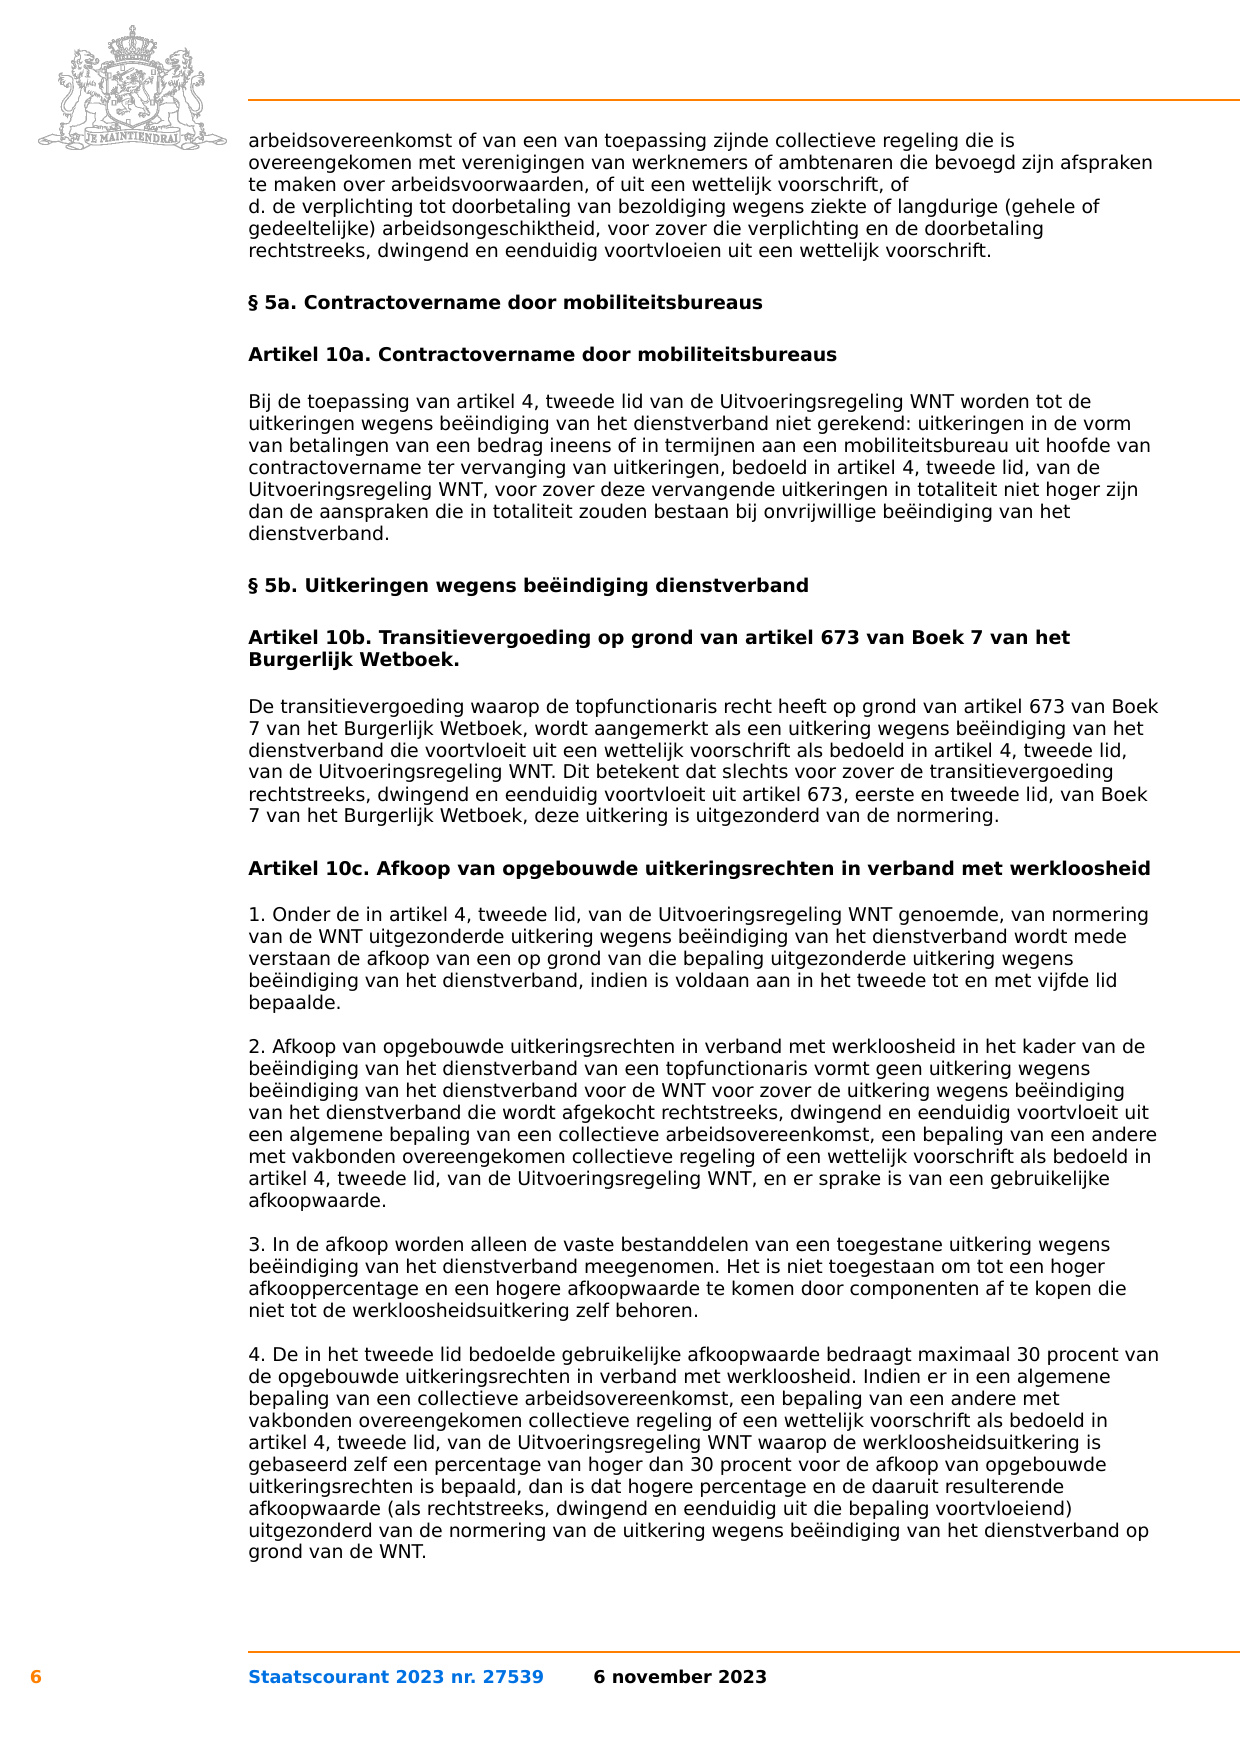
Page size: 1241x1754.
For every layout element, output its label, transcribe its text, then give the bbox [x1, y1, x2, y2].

text Bij de toepassing van artikel 4, tweede lid van de Uitvoeringsregeling WNT worden tot de uitkeringen wegens beëindiging van het dienstverband niet gerekend: uitkeringen in de vorm van betalingen van een bedrag ineens of in termijnen aan een mobiliteitsbureau uit hoofde van contractovername ter vervanging van uitkeringen, bedoeld in artikel 4, tweede lid, van de Uitvoeringsregeling WNT, voor zover deze vervangende uitkeringen in totaliteit niet hoger zijn dan de aanspraken die in totaliteit zouden bestaan bij onvrijwillige beëindiging van het dienstverband. [248, 391, 1163, 544]
picture [38, 25, 227, 150]
text 2. Afkoop van opgebouwde uitkeringsrechten in verband met werkloosheid in het kader van de beëindiging van het dienstverband van een topfunctionaris vormt geen uitkering wegens beëindiging van het dienstverband voor de WNT voor zover de uitkering wegens beëindiging van het dienstverband die wordt afgekocht rechtstreeks, dwingend en eenduidig voortvloeit uit een algemene bepaling van een collectieve arbeidsovereenkomst, een bepaling van een andere met vakbonden overeengekomen collectieve regeling of een wettelijk voorschrift als bedoeld in artikel 4, tweede lid, van de Uitvoeringsregeling WNT, en er sprake is van een gebruikelijke afkoopwaarde. [248, 1036, 1163, 1212]
subtitle § 5a. Contractovername door mobiliteitsbureaus [248, 292, 1163, 314]
subtitle § 5b. Uitkeringen wegens beëindiging dienstverband [248, 574, 1163, 597]
subtitle Artikel 10a. Contractovername door mobiliteitsbureaus [248, 344, 1163, 366]
text arbeidsovereenkomst of van een van toepassing zijnde collectieve regeling die is overeengekomen met verenigingen van werknemers of ambtenaren die bevoegd zijn afspraken te maken over arbeidsvoorwaarden, of uit een wettelijk voorschrift, of [248, 130, 1163, 196]
text 4. De in het tweede lid bedoelde gebruikelijke afkoopwaarde bedraagt maximaal 30 procent van de opgebouwde uitkeringsrechten in verband met werkloosheid. Indien er in een algemene bepaling van een collectieve arbeidsovereenkomst, een bepaling van een andere met vakbonden overeengekomen collectieve regeling of een wettelijk voorschrift als bedoeld in artikel 4, tweede lid, van de Uitvoeringsregeling WNT waarop de werkloosheidsuitkering is gebaseerd zelf een percentage van hoger dan 30 procent voor de afkoop van opgebouwde uitkeringsrechten is bepaald, dan is dat hogere percentage en de daaruit resulterende afkoopwaarde (als rechtstreeks, dwingend en eenduidig uit die bepaling voortvloeiend) uitgezonderd van de normering van de uitkering wegens beëindiging van het dienstverband op grond van de WNT. [248, 1344, 1163, 1563]
text 3. In de afkoop worden alleen de vaste bestanddelen van een toegestane uitkering wegens beëindiging van het dienstverband meegenomen. Het is niet toegestaan om tot een hoger afkooppercentage en een hogere afkoopwaarde te komen door componenten af te kopen die niet tot de werkloosheidsuitkering zelf behoren. [248, 1234, 1163, 1322]
subtitle Artikel 10c. Afkoop van opgebouwde uitkeringsrechten in verband met werkloosheid [248, 857, 1163, 879]
text d. de verplichting tot doorbetaling van bezoldiging wegens ziekte of langdurige (gehele of gedeeltelijke) arbeidsongeschiktheid, voor zover die verplichting en de doorbetaling rechtstreeks, dwingend en eenduidig voortvloeien uit een wettelijk voorschrift. [248, 196, 1163, 262]
text 1. Onder de in artikel 4, tweede lid, van de Uitvoeringsregeling WNT genoemde, van normering van de WNT uitgezonderde uitkering wegens beëindiging van het dienstverband wordt mede verstaan de afkoop van een op grond van die bepaling uitgezonderde uitkering wegens beëindiging van het dienstverband, indien is voldaan aan in het tweede tot en met vijfde lid bepaalde. [248, 904, 1163, 1014]
text De transitievergoeding waarop de topfunctionaris recht heeft op grond van artikel 673 van Boek 7 van het Burgerlijk Wetboek, wordt aangemerkt als een uitkering wegens beëindiging van het dienstverband die voortvloeit uit een wettelijk voorschrift als bedoeld in artikel 4, tweede lid, van de Uitvoeringsregeling WNT. Dit betekent dat slechts voor zover de transitievergoeding rechtstreeks, dwingend en eenduidig voortvloeit uit artikel 673, eerste en tweede lid, van Boek 7 van het Burgerlijk Wetboek, deze uitkering is uitgezonderd van de normering. [248, 696, 1163, 827]
subtitle Artikel 10b. Transitievergoeding op grond van artikel 673 van Boek 7 van het Burgerlijk Wetboek. [248, 627, 1163, 671]
